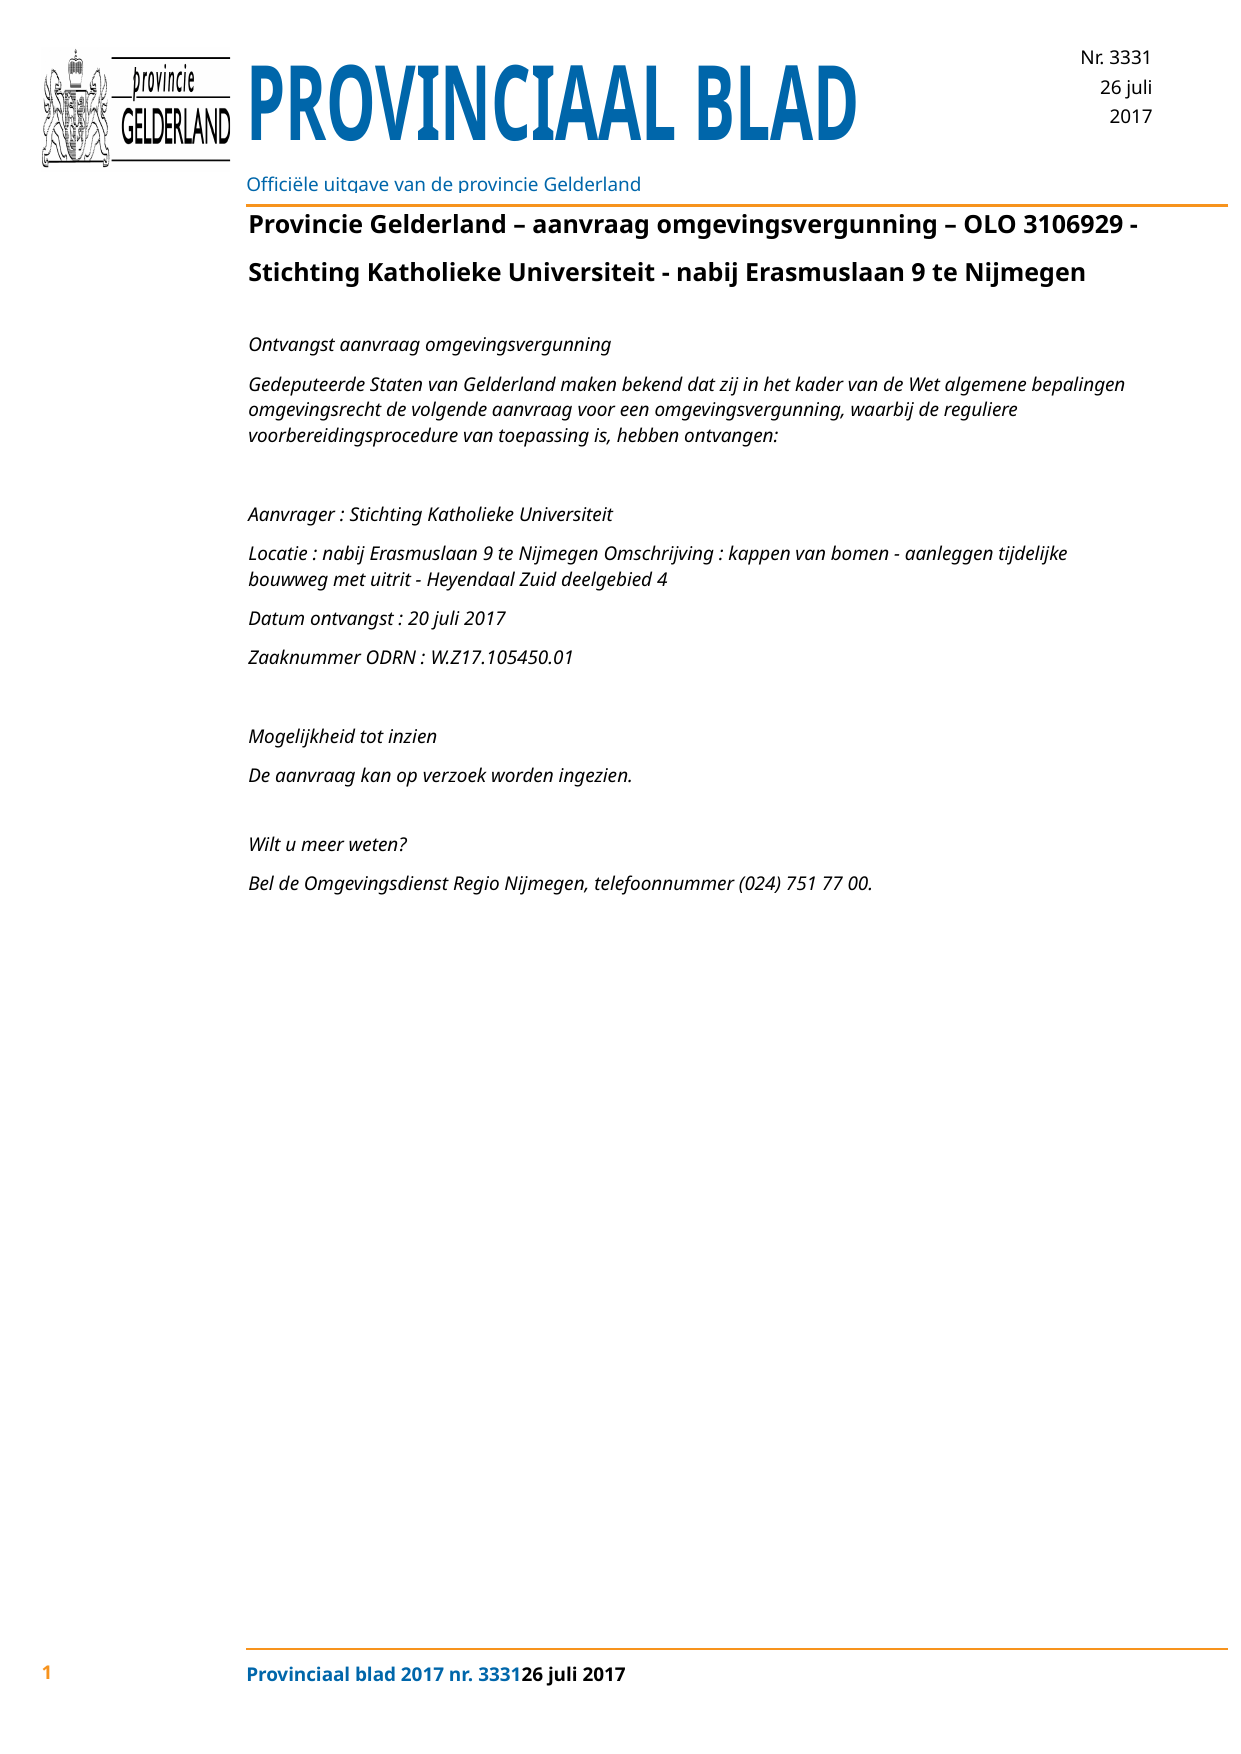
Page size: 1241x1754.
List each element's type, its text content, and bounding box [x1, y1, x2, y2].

text Ontvangst aanvraag omgevingsvergunning [248, 331, 1152, 357]
text De aanvraag kan op verzoek worden ingezien. [248, 762, 1152, 788]
text Mogelijkheid tot inzien [248, 723, 1152, 748]
text Datum ontvangst : 20 juli 2017 [248, 605, 1152, 631]
text Aanvrager : Stichting Katholieke Universiteit [248, 501, 1152, 526]
picture [41, 47, 231, 172]
text Provincie Gelderland – aanvraag omgevingsvergunning – OLO 3106929 - Stichting Katholieke Universiteit - nabij Erasmuslaan 9 te Nijmegen [248, 207, 1152, 288]
text Bel de Omgevingsdienst Regio Nijmegen, telefoonnummer (024) 751 77 00. [248, 870, 1152, 896]
text Wilt u meer weten? [248, 831, 1152, 857]
text Zaaknummer ODRN : W.Z17.105450.01 [248, 644, 1152, 670]
text Locatie : nabij Erasmuslaan 9 te Nijmegen Omschrijving : kappen van bomen - aanleggen tijdelijke bouwweg met uitrit - Heyendaal Zuid deelgebied 4 [248, 540, 1152, 591]
text Gedeputeerde Staten van Gelderland maken bekend dat zij in het kader van de Wet algemene bepalingen omgevingsrecht de volgende aanvraag voor een omgevingsvergunning, waarbij de reguliere voorbereidingsprocedure van toepassing is, hebben ontvangen: [248, 371, 1152, 448]
